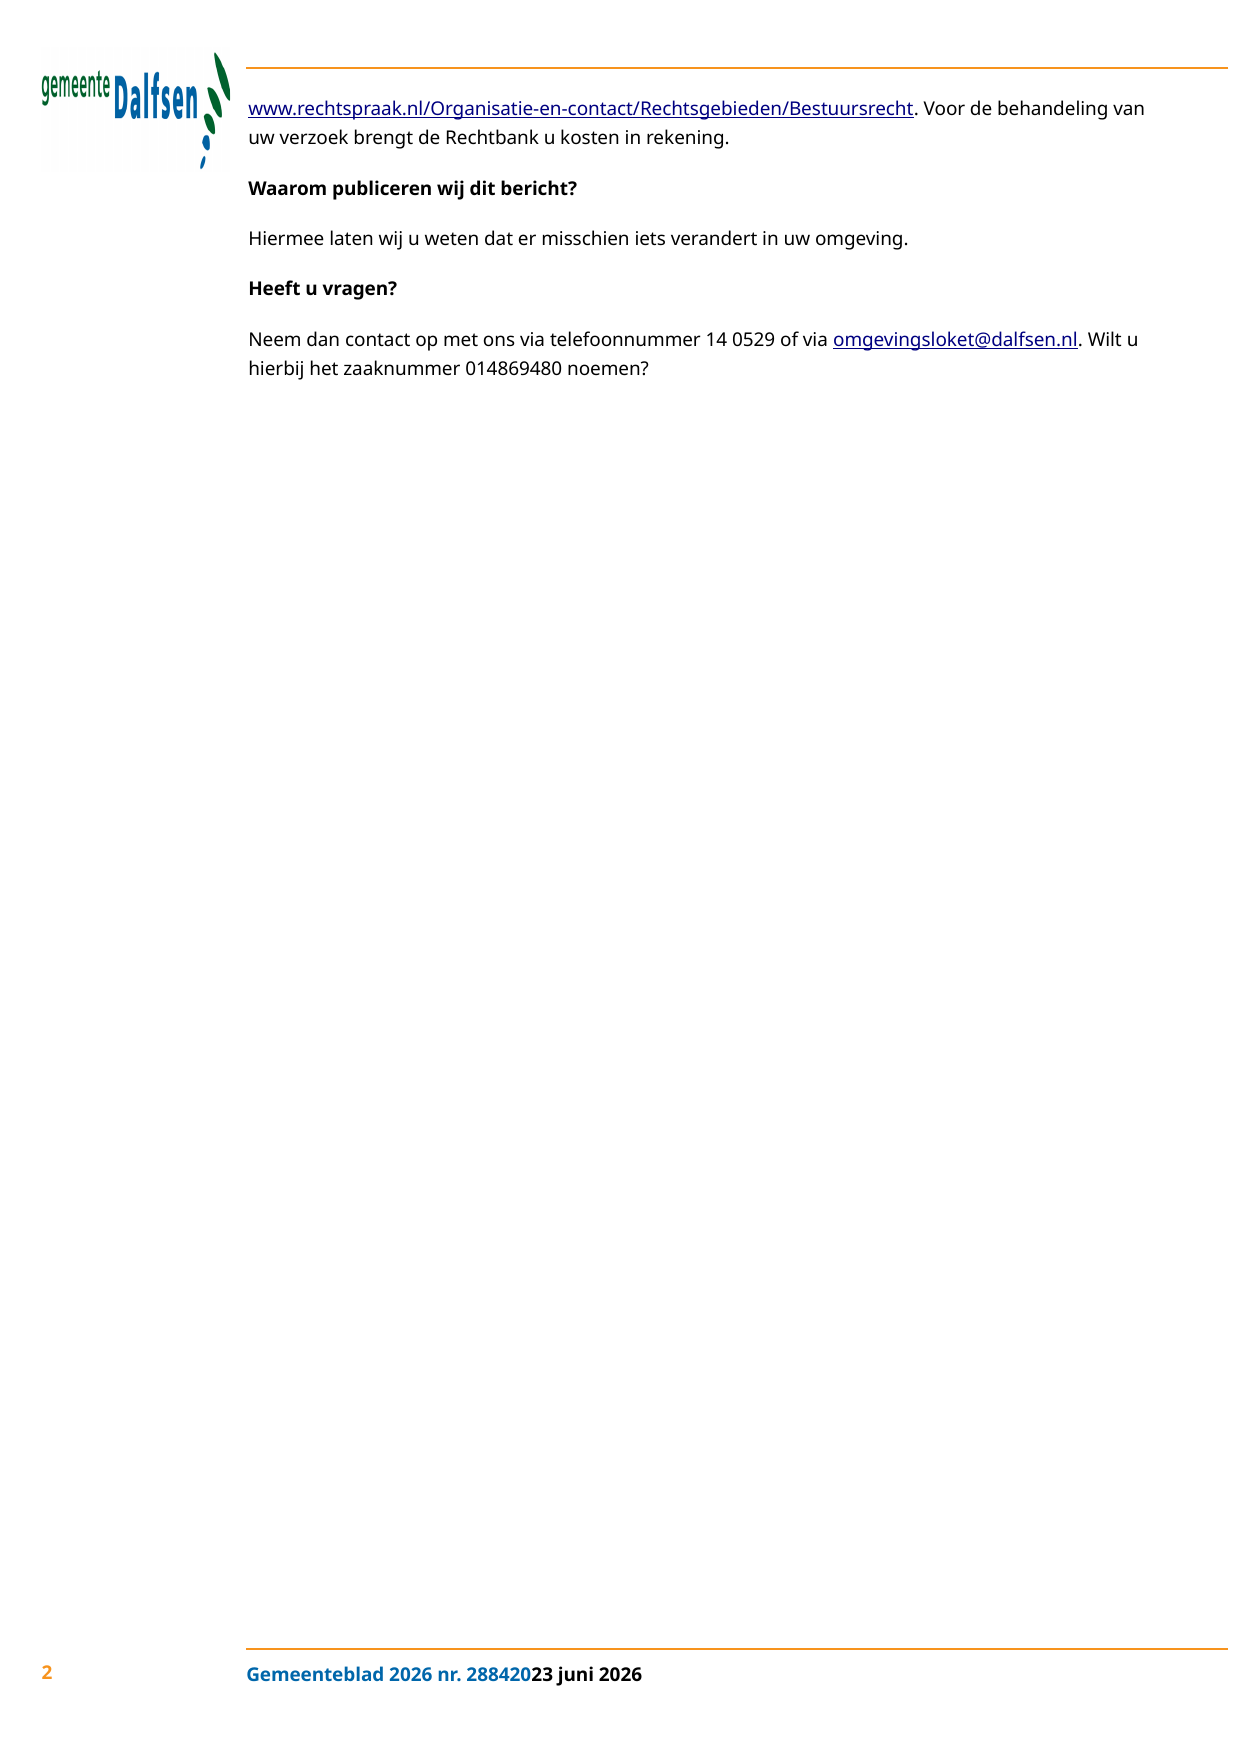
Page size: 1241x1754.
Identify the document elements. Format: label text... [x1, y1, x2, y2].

text www.rechtspraak.nl/Organisatie-en-contact/Rechtsgebieden/Bestuursrecht. Voor de behandeling van uw verzoek brengt de Rechtbank u kosten in rekening. [248, 95, 1152, 150]
text Neem dan contact op met ons via telefoonnummer 14 0529 of via omgevingsloket@dalfsen.nl. Wilt u hierbij het zaaknummer 014869480 noemen? [248, 326, 1152, 381]
text Hiermee laten wij u weten dat er misschien iets verandert in uw omgeving. [248, 225, 1152, 251]
picture [41, 47, 231, 172]
text Heeft u vragen? [248, 276, 1152, 301]
text Waarom publiceren wij dit bericht? [248, 175, 1152, 201]
